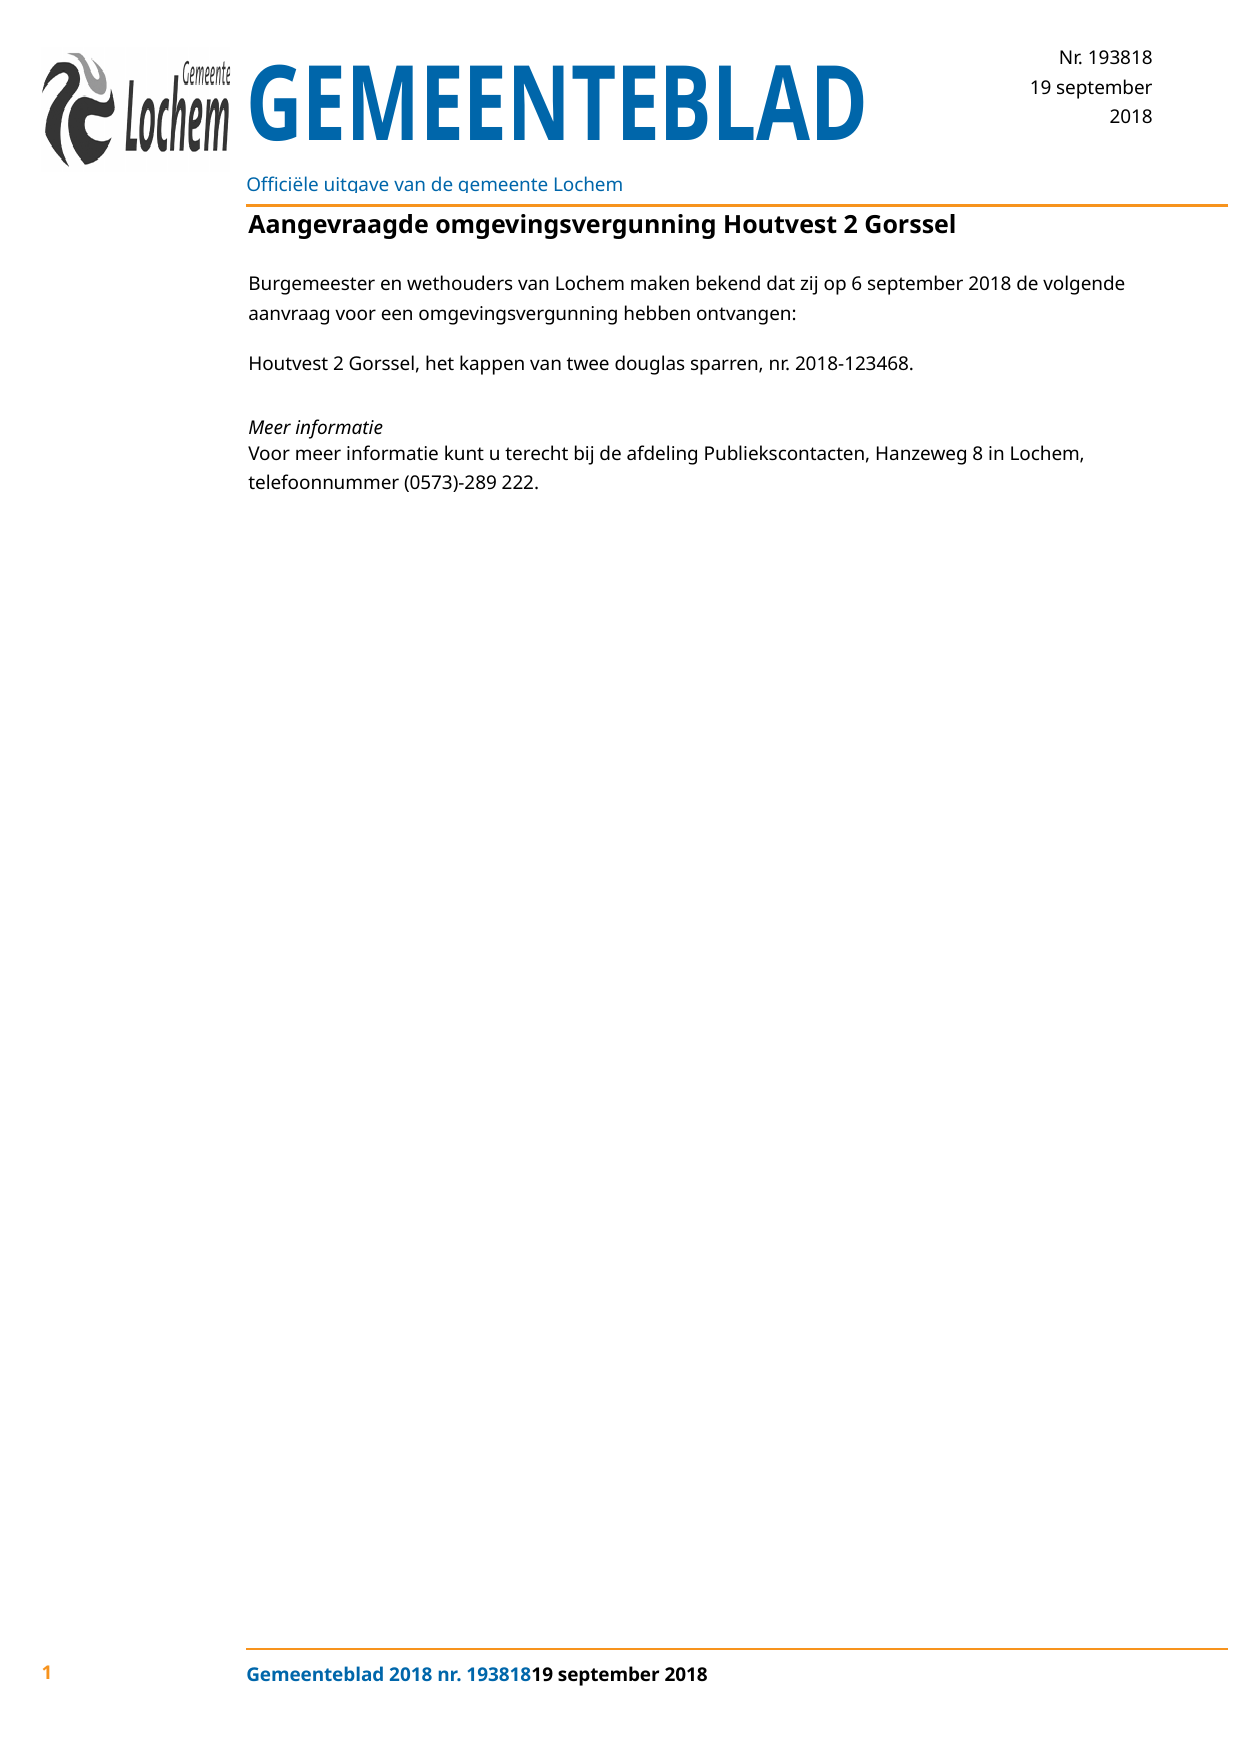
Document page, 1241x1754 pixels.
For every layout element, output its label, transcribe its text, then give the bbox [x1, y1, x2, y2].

text Burgemeester en wethouders van Lochem maken bekend dat zij op 6 september 2018 de volgende aanvraag voor een omgevingsvergunning hebben ontvangen: [248, 270, 1152, 326]
picture [41, 47, 231, 172]
text Houtvest 2 Gorssel, het kappen van twee douglas sparren, nr. 2018-123468. [248, 350, 1152, 376]
text Voor meer informatie kunt u terecht bij de afdeling Publiekscontacten, Hanzeweg 8 in Lochem, telefoonnummer (0573)-289 222. [248, 440, 1152, 495]
text Meer informatie [248, 414, 1152, 440]
text Aangevraagde omgevingsvergunning Houtvest 2 Gorssel [248, 207, 1152, 241]
